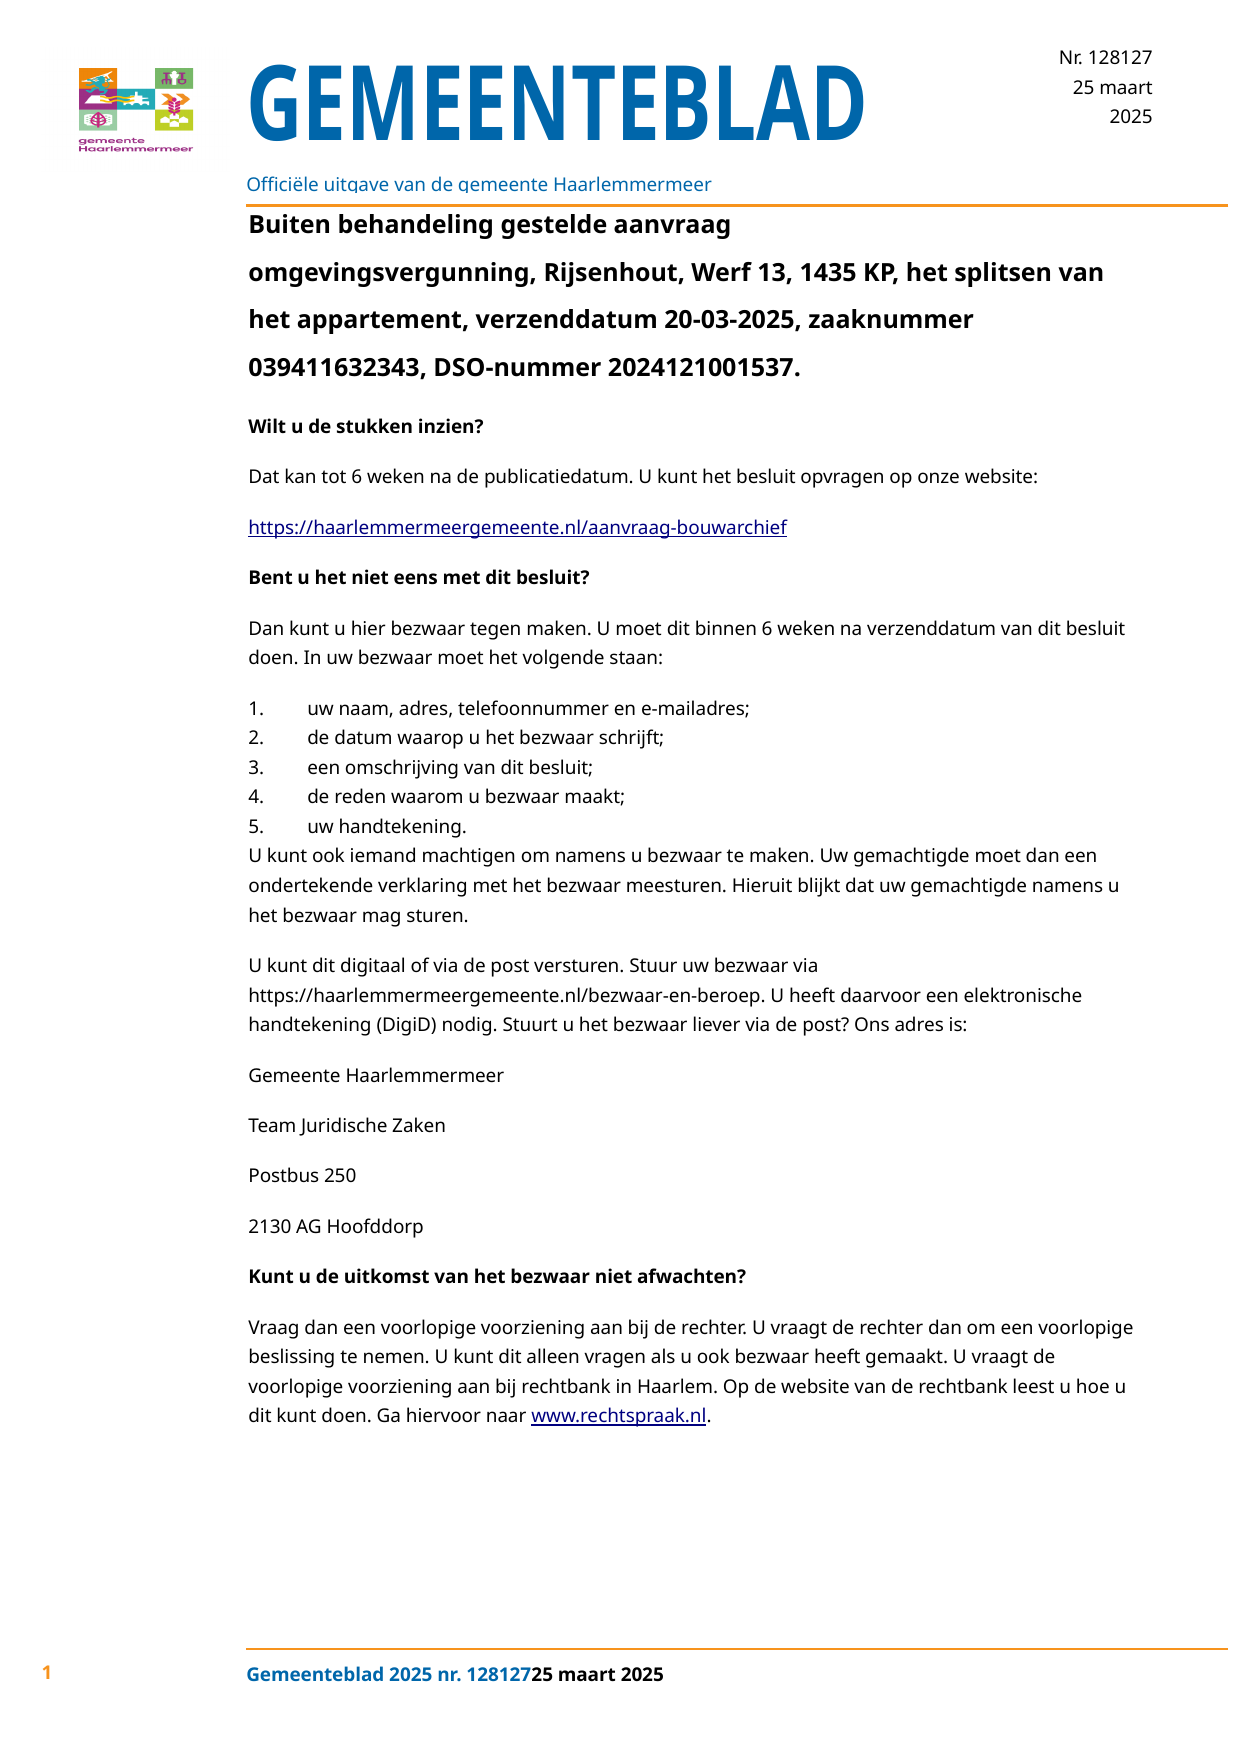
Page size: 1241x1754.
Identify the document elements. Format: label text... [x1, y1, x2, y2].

text Wilt u de stukken inzien? [248, 413, 1152, 439]
picture [41, 47, 231, 172]
text 2130 AG Hoofddorp [248, 1213, 1152, 1239]
text Dan kunt u hier bezwaar tegen maken. U moet dit binnen 6 weken na verzenddatum van dit besluit doen. In uw bezwaar moet het volgende staan: [248, 615, 1152, 670]
text Bent u het niet eens met dit besluit? [248, 564, 1152, 590]
list de datum waarop u het bezwaar schrijft; [248, 724, 1152, 750]
text Gemeente Haarlemmermeer [248, 1062, 1152, 1088]
list uw handtekening. [248, 813, 1152, 839]
text https://haarlemmermeergemeente.nl/aanvraag-bouwarchief [248, 514, 1152, 540]
text Kunt u de uitkomst van het bezwaar niet afwachten? [248, 1263, 1152, 1289]
list een omschrijving van dit besluit; [248, 754, 1152, 780]
text Team Juridische Zaken [248, 1112, 1152, 1138]
text U kunt ook iemand machtigen om namens u bezwaar te maken. Uw gemachtigde moet dan een ondertekende verklaring met het bezwaar meesturen. Hieruit blijkt dat uw gemachtigde namens u het bezwaar mag sturen. [248, 843, 1152, 928]
list de reden waarom u bezwaar maakt; [248, 783, 1152, 809]
text Postbus 250 [248, 1163, 1152, 1188]
text Dat kan tot 6 weken na de publicatiedatum. U kunt het besluit opvragen op onze website: [248, 463, 1152, 489]
text U kunt dit digitaal of via de post versturen. Stuur uw bezwaar via https://haarlemmermeergemeente.nl/bezwaar-en-beroep. U heeft daarvoor een elektronische handtekening (DigiD) nodig. Stuurt u het bezwaar liever via de post? Ons adres is: [248, 952, 1152, 1037]
text Buiten behandeling gestelde aanvraag omgevingsvergunning, Rijsenhout, Werf 13, 1435 KP, het splitsen van het appartement, verzenddatum 20-03-2025, zaaknummer 039411632343, DSO-nummer 2024121001537. [248, 207, 1152, 384]
text Vraag dan een voorlopige voorziening aan bij de rechter. U vraagt de rechter dan om een voorlopige beslissing te nemen. U kunt dit alleen vragen als u ook bezwaar heeft gemaakt. U vraagt de voorlopige voorziening aan bij rechtbank in Haarlem. Op de website van de rechtbank leest u hoe u dit kunt doen. Ga hiervoor naar www.rechtspraak.nl. [248, 1314, 1152, 1428]
list uw naam, adres, telefoonnummer en e-mailadres; [248, 695, 1152, 721]
